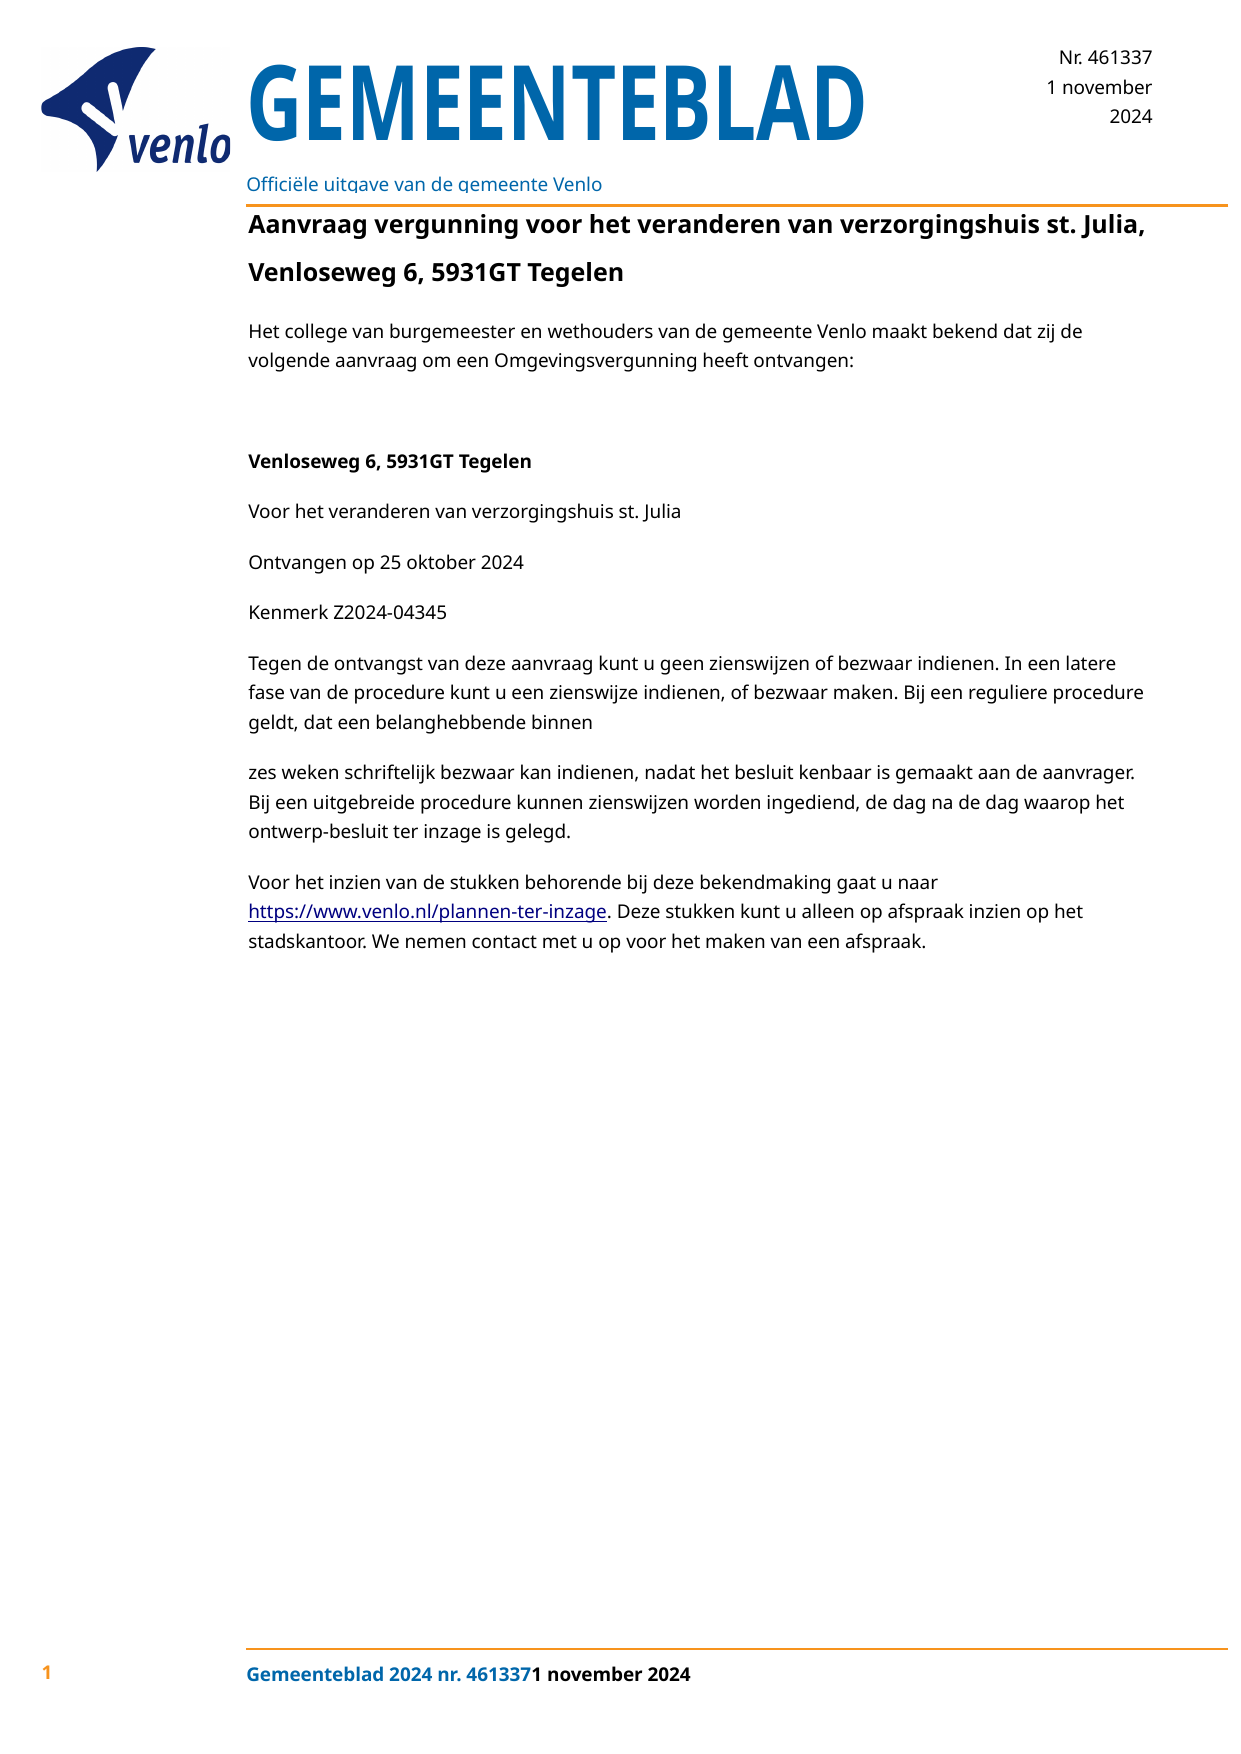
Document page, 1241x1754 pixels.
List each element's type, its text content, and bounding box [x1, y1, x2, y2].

text Het college van burgemeester en wethouders van de gemeente Venlo maakt bekend dat zij de volgende aanvraag om een Omgevingsvergunning heeft ontvangen: [248, 318, 1152, 373]
text Ontvangen op 25 oktober 2024 [248, 549, 1152, 575]
text Tegen de ontvangst van deze aanvraag kunt u geen zienswijzen of bezwaar indienen. In een latere fase van de procedure kunt u een zienswijze indienen, of bezwaar maken. Bij een reguliere procedure geldt, dat een belanghebbende binnen [248, 650, 1152, 735]
text Venloseweg 6, 5931GT Tegelen [248, 448, 1152, 474]
picture [41, 47, 231, 172]
text Voor het veranderen van verzorgingshuis st. Julia [248, 499, 1152, 524]
text Aanvraag vergunning voor het veranderen van verzorgingshuis st. Julia, Venloseweg 6, 5931GT Tegelen [248, 207, 1152, 288]
text zes weken schriftelijk bezwaar kan indienen, nadat het besluit kenbaar is gemaakt aan de aanvrager. Bij een uitgebreide procedure kunnen zienswijzen worden ingediend, de dag na de dag waarop het ontwerp-besluit ter inzage is gelegd. [248, 759, 1152, 844]
text Kenmerk Z2024-04345 [248, 599, 1152, 625]
text Voor het inzien van de stukken behorende bij deze bekendmaking gaat u naar https://www.venlo.nl/plannen-ter-inzage. Deze stukken kunt u alleen op afspraak inzien op het stadskantoor. We nemen contact met u op voor het maken van een afspraak. [248, 869, 1152, 954]
